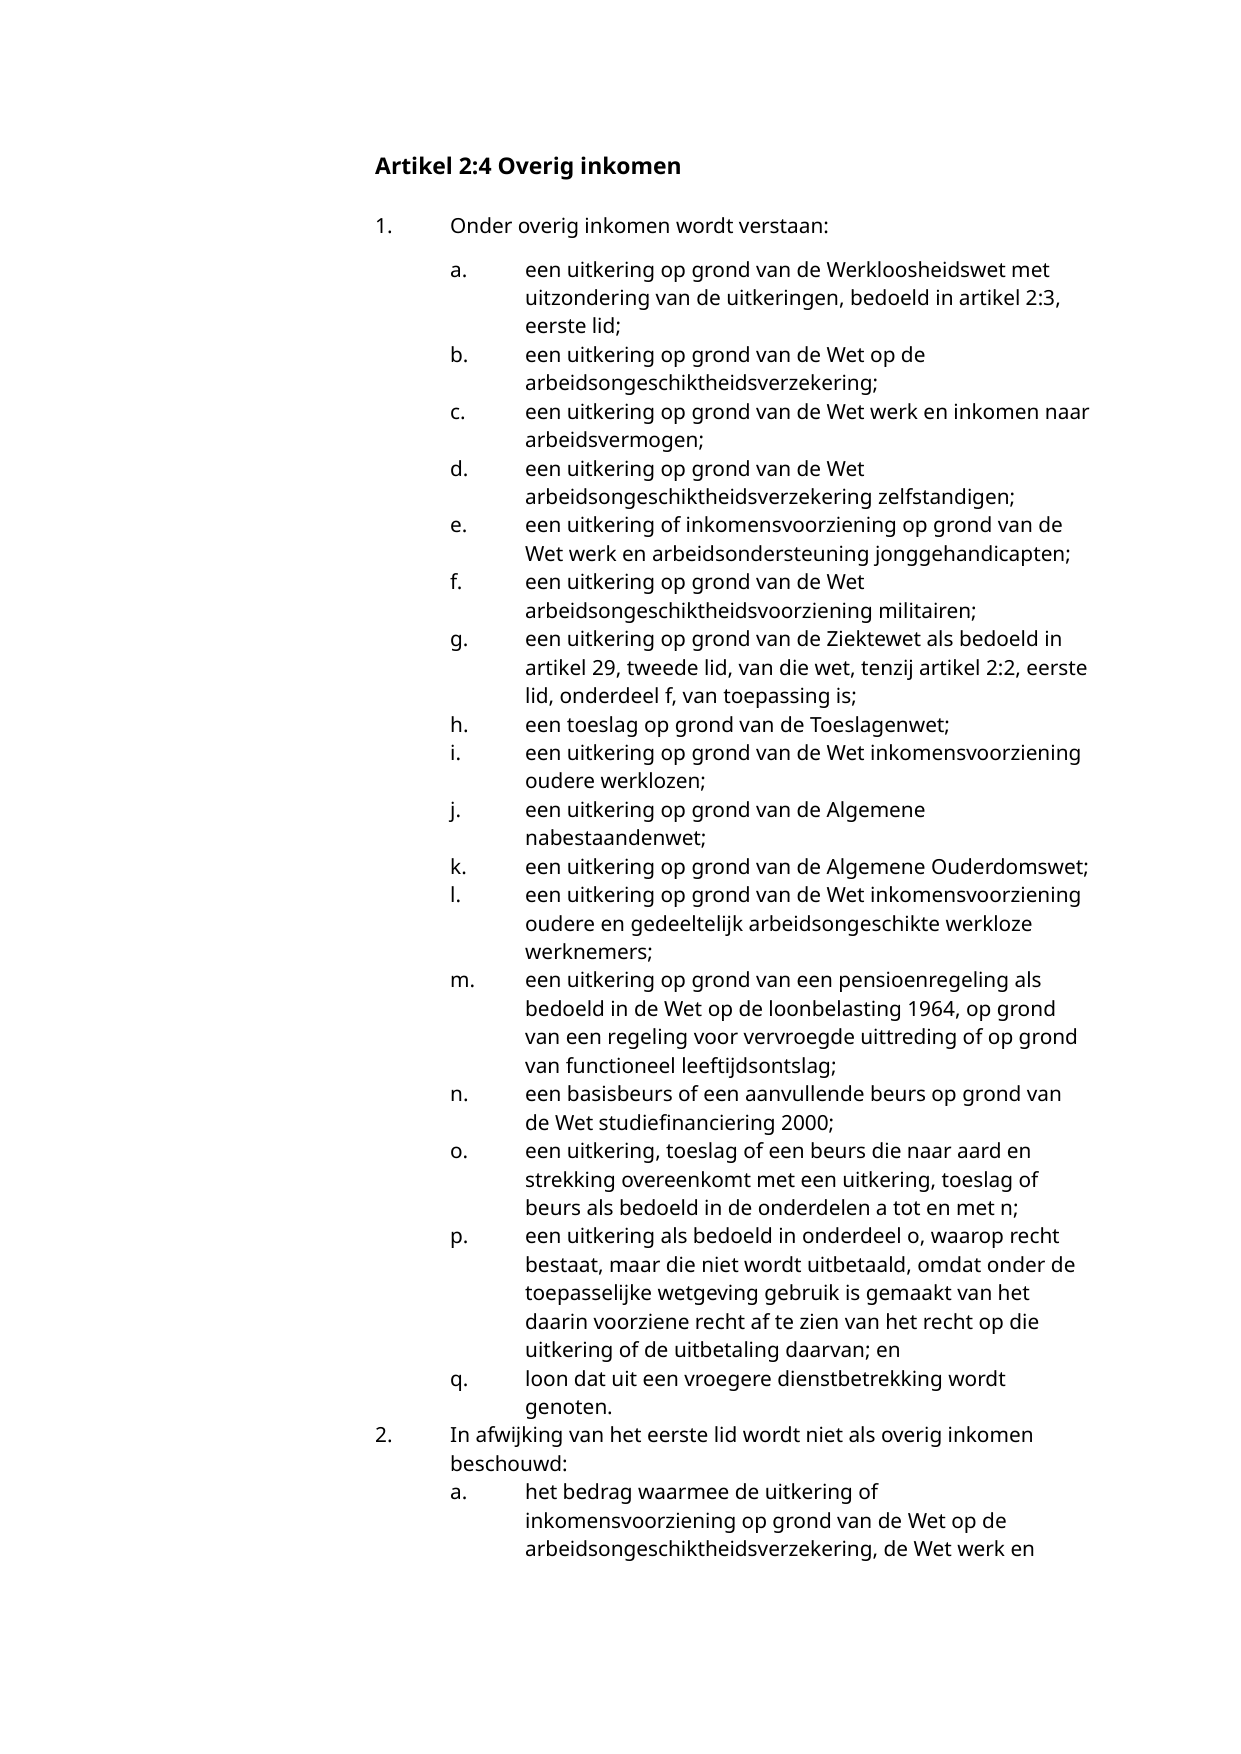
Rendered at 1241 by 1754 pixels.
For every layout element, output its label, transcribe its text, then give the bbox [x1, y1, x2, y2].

list een uitkering op grond van een pensioenregeling als bedoeld in de Wet op de loonbelasting 1964, op grond van een regeling voor vervroegde uittreding of op grond van functioneel leeftijdsontslag; [450, 966, 1090, 1079]
list het bedrag waarmee de uitkering of inkomensvoorziening op grond van de Wet op de arbeidsongeschiktheidsverzekering, de Wet werk en [450, 1477, 1090, 1563]
list een uitkering op grond van de Wet inkomensvoorziening oudere werklozen; [450, 738, 1090, 795]
list een uitkering of inkomensvoorziening op grond van de Wet werk en arbeidsondersteuning jonggehandicapten; [450, 511, 1090, 567]
list een uitkering op grond van de Wet arbeidsongeschiktheidsverzekering zelfstandigen; [450, 454, 1090, 511]
list een uitkering op grond van de Wet werk en inkomen naar arbeidsvermogen; [450, 397, 1090, 454]
list een uitkering op grond van de Werkloosheidswet met uitzondering van de uitkeringen, bedoeld in artikel 2:3, eerste lid; [450, 255, 1090, 340]
list een uitkering op grond van de Wet op de arbeidsongeschiktheidsverzekering; [450, 340, 1090, 397]
list een uitkering op grond van de Algemene Ouderdomswet; [450, 852, 1090, 880]
list een toeslag op grond van de Toeslagenwet; [450, 710, 1090, 738]
list een uitkering op grond van de Wet arbeidsongeschiktheidsvoorziening militairen; [450, 567, 1090, 624]
list een uitkering als bedoeld in onderdeel o, waarop recht bestaat, maar die niet wordt uitbetaald, omdat onder de toepasselijke wetgeving gebruik is gemaakt van het daarin voorziene recht af te zien van het recht op die uitkering of de uitbetaling daarvan; en [450, 1222, 1090, 1364]
list Onder overig inkomen wordt verstaan: [375, 211, 1090, 240]
list een uitkering, toeslag of een beurs die naar aard en strekking overeenkomt met een uitkering, toeslag of beurs als bedoeld in de onderdelen a tot en met n; [450, 1136, 1090, 1222]
subtitle Artikel 2:4 Overig inkomen [375, 150, 1090, 181]
list een uitkering op grond van de Ziektewet als bedoeld in artikel 29, tweede lid, van die wet, tenzij artikel 2:2, eerste lid, onderdeel f, van toepassing is; [450, 624, 1090, 710]
list een basisbeurs of een aanvullende beurs op grond van de Wet studiefinanciering 2000; [450, 1079, 1090, 1136]
list een uitkering op grond van de Algemene nabestaandenwet; [450, 795, 1090, 852]
list loon dat uit een vroegere dienstbetrekking wordt genoten. [450, 1364, 1090, 1421]
list In afwijking van het eerste lid wordt niet als overig inkomen beschouwd: [375, 1421, 1090, 1477]
list een uitkering op grond van de Wet inkomensvoorziening oudere en gedeeltelijk arbeidsongeschikte werkloze werknemers; [450, 880, 1090, 966]
